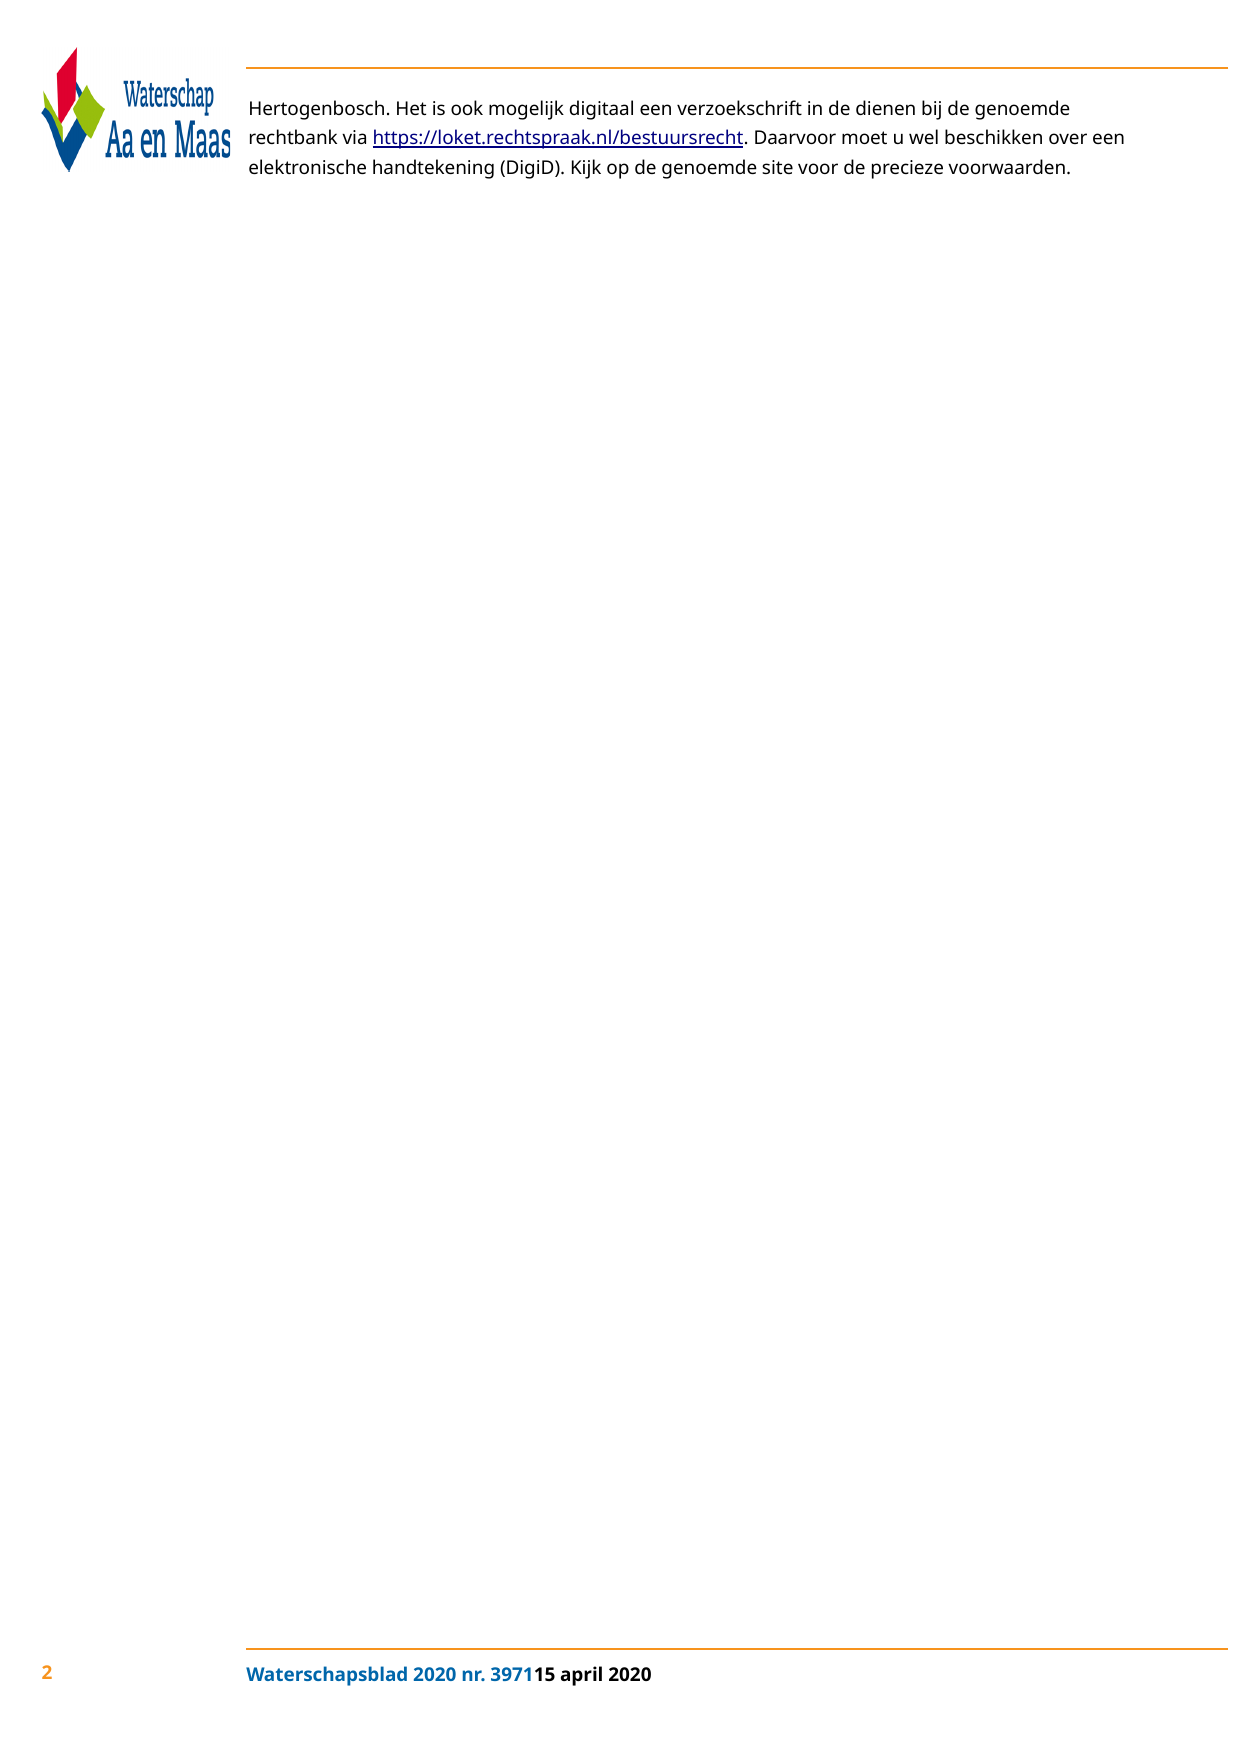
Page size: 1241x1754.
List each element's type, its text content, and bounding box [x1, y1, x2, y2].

picture [41, 47, 231, 172]
text Hertogenbosch. Het is ook mogelijk digitaal een verzoekschrift in de dienen bij de genoemde rechtbank via https://loket.rechtspraak.nl/bestuursrecht. Daarvoor moet u wel beschikken over een elektronische handtekening (DigiD). Kijk op de genoemde site voor de precieze voorwaarden. [248, 95, 1152, 180]
